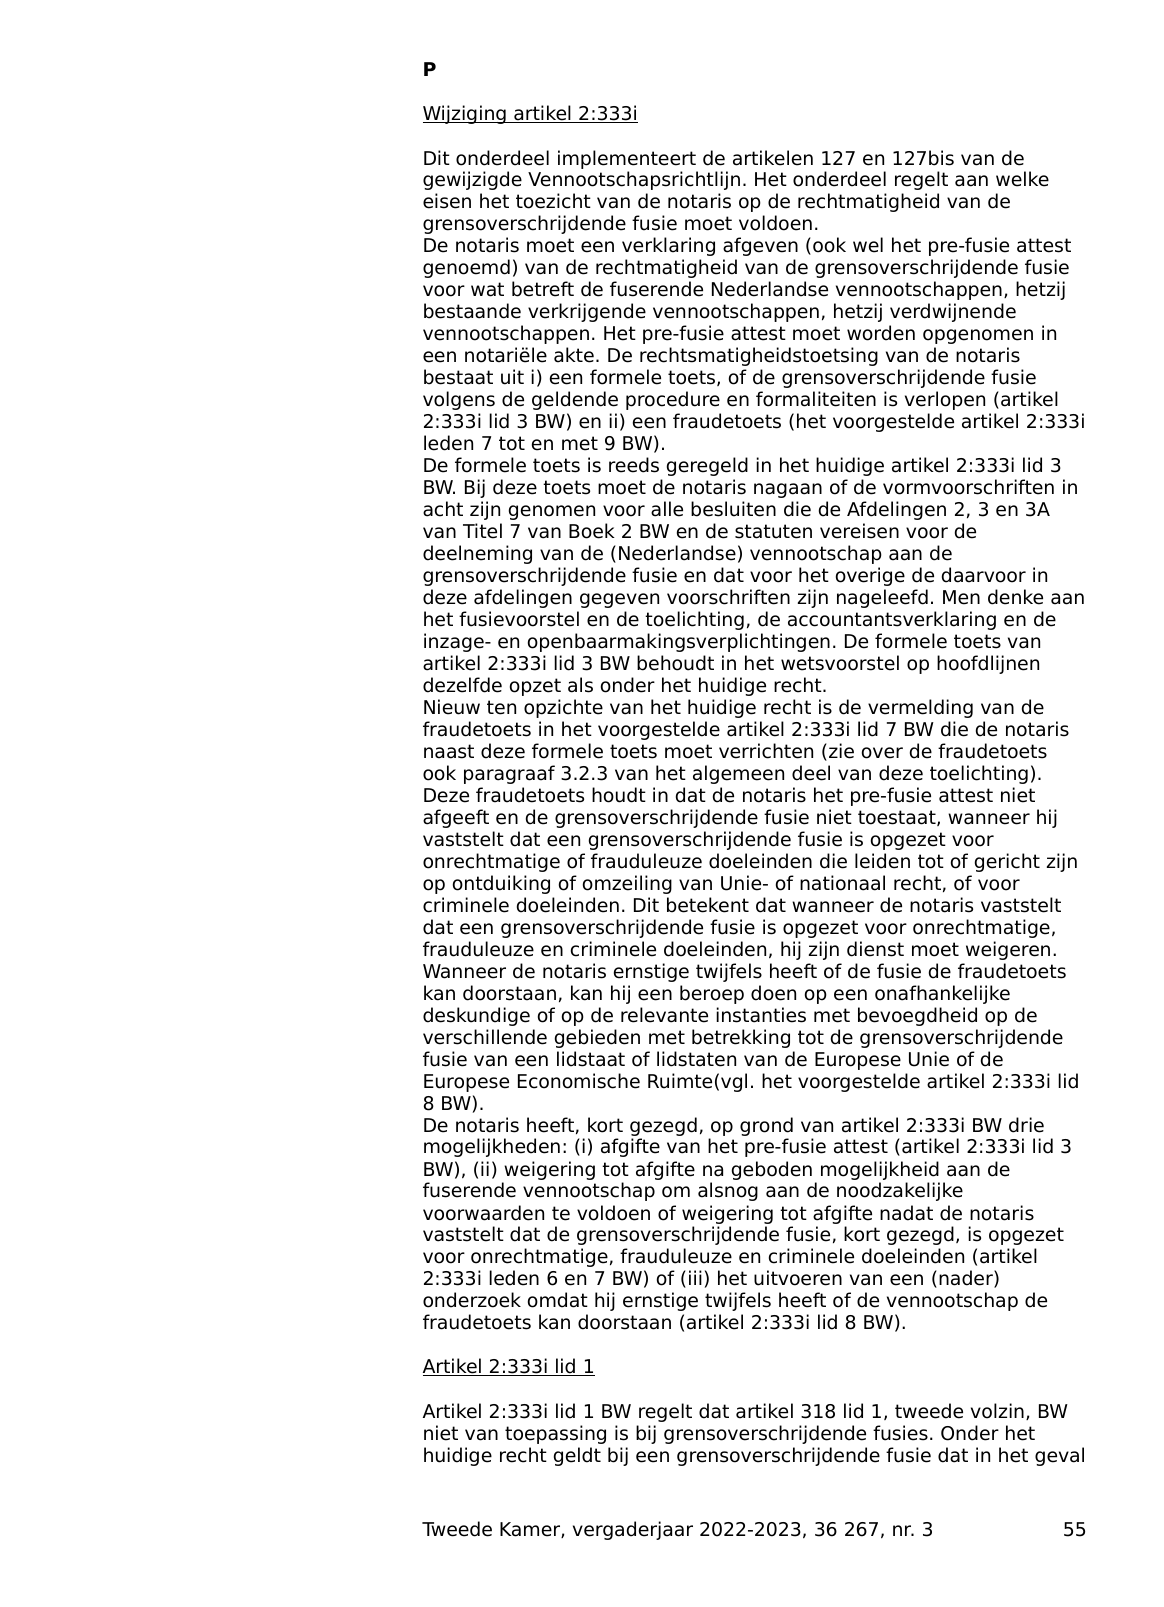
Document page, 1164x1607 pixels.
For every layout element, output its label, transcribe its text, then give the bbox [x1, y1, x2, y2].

subtitle Wijziging artikel 2:333i [422, 103, 1087, 125]
text Nieuw ten opzichte van het huidige recht is de vermelding van de fraudetoets in het voorgestelde artikel 2:333i lid 7 BW die de notaris naast deze formele toets moet verrichten (zie over de fraudetoets ook paragraaf 3.2.3 van het algemeen deel van deze toelichting). Deze fraudetoets houdt in dat de notaris het pre-fusie attest niet afgeeft en de grensoverschrijdende fusie niet toestaat, wanneer hij vaststelt dat een grensoverschrijdende fusie is opgezet voor onrechtmatige of frauduleuze doeleinden die leiden tot of gericht zijn op ontduiking of omzeiling van Unie- of nationaal recht, of voor criminele doeleinden. Dit betekent dat wanneer de notaris vaststelt dat een grensoverschrijdende fusie is opgezet voor onrechtmatige, frauduleuze en criminele doeleinden, hij zijn dienst moet weigeren. Wanneer de notaris ernstige twijfels heeft of de fusie de fraudetoets kan doorstaan, kan hij een beroep doen op een onafhankelijke deskundige of op de relevante instanties met bevoegdheid op de verschillende gebieden met betrekking tot de grensoverschrijdende fusie van een lidstaat of lidstaten van de Europese Unie of de Europese Economische Ruimte(vgl. het voorgestelde artikel 2:333i lid 8 BW). [422, 697, 1087, 1114]
text De notaris heeft, kort gezegd, op grond van artikel 2:333i BW drie mogelijkheden: (i) afgifte van het pre-fusie attest (artikel 2:333i lid 3 BW), (ii) weigering tot afgifte na geboden mogelijkheid aan de fuserende vennootschap om alsnog aan de noodzakelijke voorwaarden te voldoen of weigering tot afgifte nadat de notaris vaststelt dat de grensoverschrijdende fusie, kort gezegd, is opgezet voor onrechtmatige, frauduleuze en criminele doeleinden (artikel 2:333i leden 6 en 7 BW) of (iii) het uitvoeren van een (nader) onderzoek omdat hij ernstige twijfels heeft of de vennootschap de fraudetoets kan doorstaan (artikel 2:333i lid 8 BW). [422, 1114, 1087, 1334]
subtitle P [422, 59, 1087, 81]
text De formele toets is reeds geregeld in het huidige artikel 2:333i lid 3 BW. Bij deze toets moet de notaris nagaan of de vormvoorschriften in acht zijn genomen voor alle besluiten die de Afdelingen 2, 3 en 3A van Titel 7 van Boek 2 BW en de statuten vereisen voor de deelneming van de (Nederlandse) vennootschap aan de grensoverschrijdende fusie en dat voor het overige de daarvoor in deze afdelingen gegeven voorschriften zijn nageleefd. Men denke aan het fusievoorstel en de toelichting, de accountantsverklaring en de inzage- en openbaarmakingsverplichtingen. De formele toets van artikel 2:333i lid 3 BW behoudt in het wetsvoorstel op hoofdlijnen dezelfde opzet als onder het huidige recht. [422, 455, 1087, 697]
subtitle Artikel 2:333i lid 1 [422, 1356, 1087, 1378]
text De notaris moet een verklaring afgeven (ook wel het pre-fusie attest genoemd) van de rechtmatigheid van de grensoverschrijdende fusie voor wat betreft de fuserende Nederlandse vennootschappen, hetzij bestaande verkrijgende vennootschappen, hetzij verdwijnende vennootschappen. Het pre-fusie attest moet worden opgenomen in een notariële akte. De rechtsmatigheidstoetsing van de notaris bestaat uit i) een formele toets, of de grensoverschrijdende fusie volgens de geldende procedure en formaliteiten is verlopen (artikel 2:333i lid 3 BW) en ii) een fraudetoets (het voorgestelde artikel 2:333i leden 7 tot en met 9 BW). [422, 235, 1087, 455]
text Dit onderdeel implementeert de artikelen 127 en 127bis van de gewijzigde Vennootschapsrichtlijn. Het onderdeel regelt aan welke eisen het toezicht van de notaris op de rechtmatigheid van de grensoverschrijdende fusie moet voldoen. [422, 147, 1087, 235]
text Artikel 2:333i lid 1 BW regelt dat artikel 318 lid 1, tweede volzin, BW niet van toepassing is bij grensoverschrijdende fusies. Onder het huidige recht geldt bij een grensoverschrijdende fusie dat in het geval [422, 1401, 1087, 1467]
